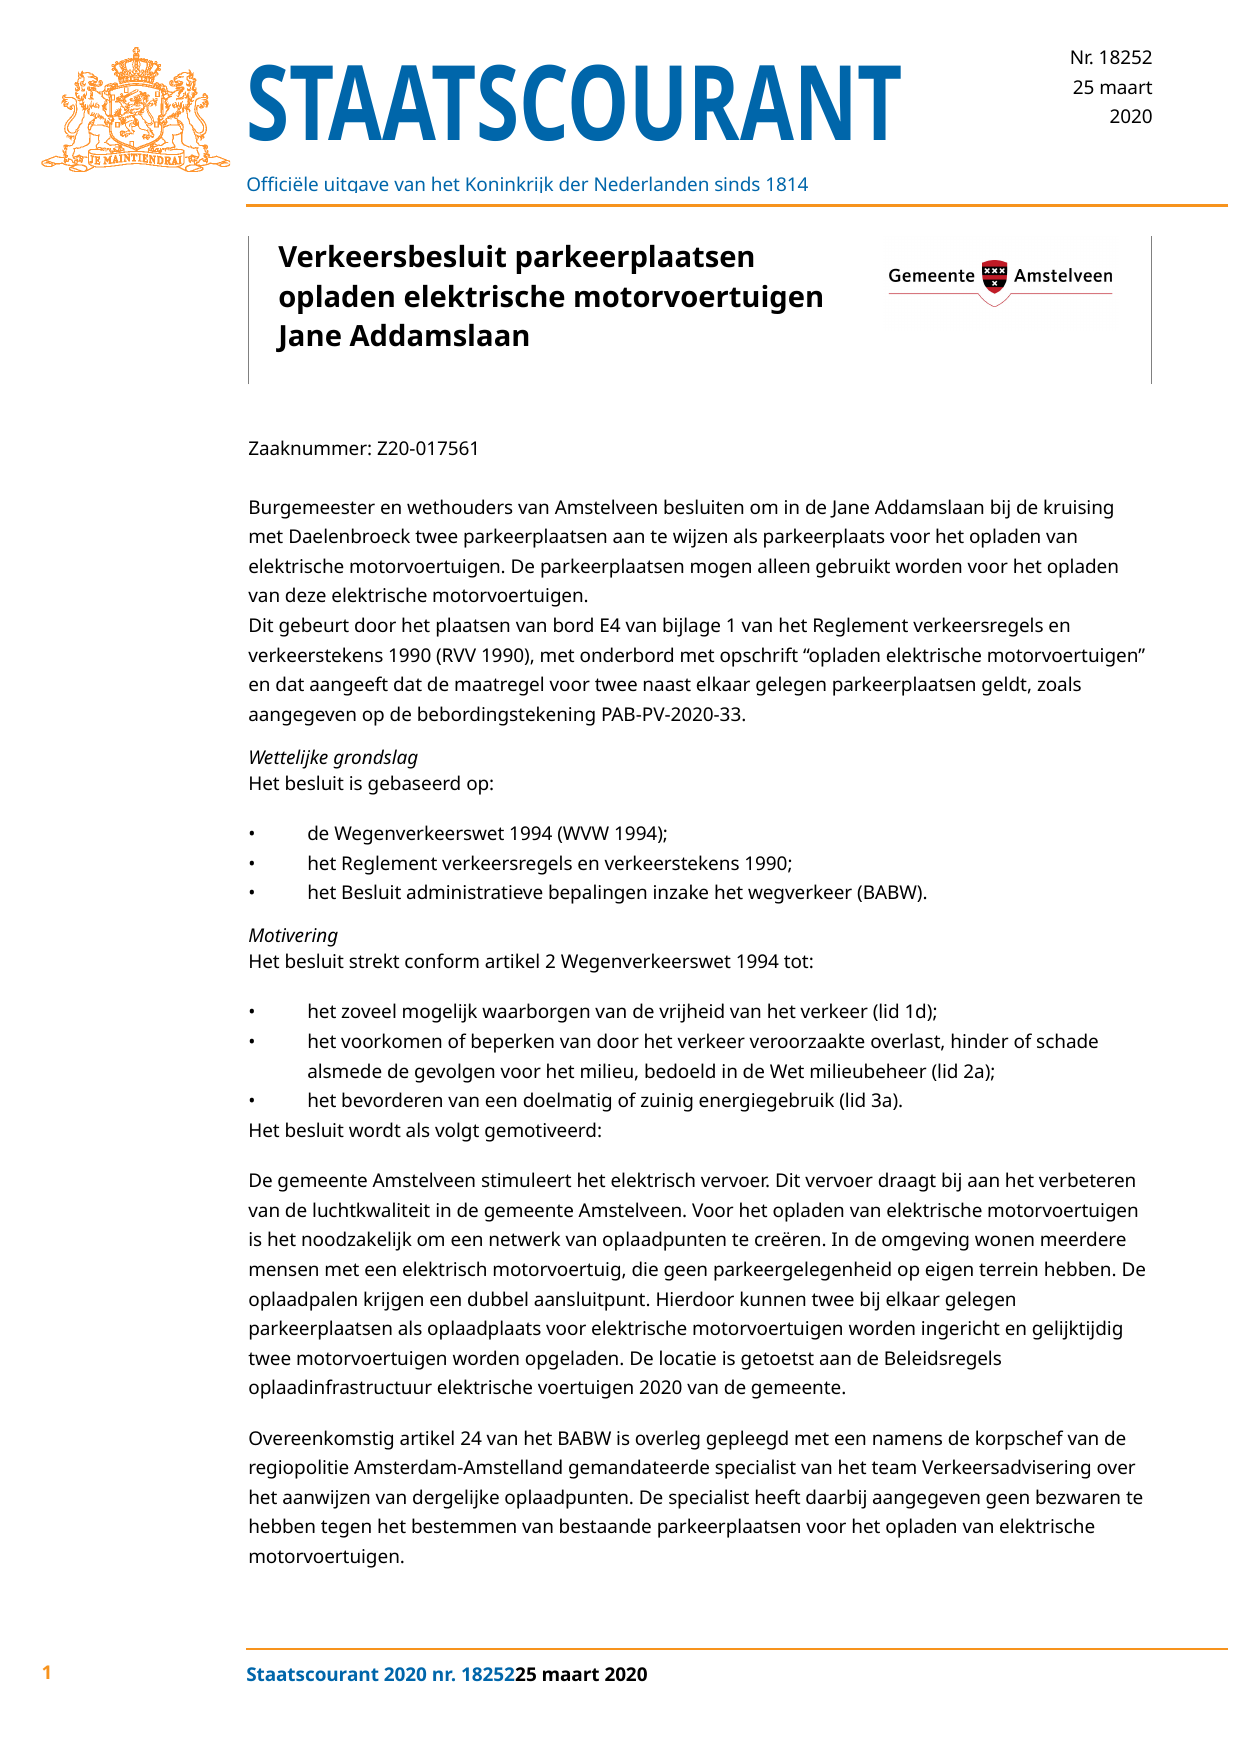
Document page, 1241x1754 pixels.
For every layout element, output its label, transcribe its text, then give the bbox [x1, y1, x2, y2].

text Wettelijke grondslag [248, 744, 1152, 770]
text Het besluit is gebaseerd op: [248, 770, 1152, 796]
text Burgemeester en wethouders van Amstelveen besluiten om in de Jane Addamslaan bij de kruising met Daelenbroeck twee parkeerplaatsen aan te wijzen als parkeerplaats voor het opladen van elektrische motorvoertuigen. De parkeerplaatsen mogen alleen gebruikt worden voor het opladen van deze elektrische motorvoertuigen. [248, 494, 1152, 608]
text Het besluit strekt conform artikel 2 Wegenverkeerswet 1994 tot: [248, 948, 1152, 974]
list het Besluit administratieve bepalingen inzake het wegverkeer (BABW). [248, 879, 1152, 905]
list het Reglement verkeersregels en verkeerstekens 1990; [248, 850, 1152, 876]
picture [882, 236, 1119, 331]
text Dit gebeurt door het plaatsen van bord E4 van bijlage 1 van het Reglement verkeersregels en verkeerstekens 1990 (RVV 1990), met onderbord met opschrift “opladen elektrische motorvoertuigen” en dat aangeeft dat de maatregel voor twee naast elkaar gelegen parkeerplaatsen geldt, zoals aangegeven op de bebordingstekening PAB-PV-2020-33. [248, 612, 1152, 727]
text Motivering [248, 922, 1152, 948]
text Zaaknummer: Z20-017561 [248, 435, 1152, 460]
table_header [850, 236, 1151, 384]
text Overeenkomstig artikel 24 van het BABW is overleg gepleegd met een namens de korpschef van de regiopolitie Amsterdam-Amstelland gemandateerde specialist van het team Verkeersadvisering over het aanwijzen van dergelijke oplaadpunten. De specialist heeft daarbij aangegeven geen bezwaren te hebben tegen het bestemmen van bestaande parkeerplaatsen voor het opladen van elektrische motorvoertuigen. [248, 1425, 1152, 1569]
picture [41, 47, 231, 172]
list het zoveel mogelijk waarborgen van de vrijheid van het verkeer (lid 1d); [248, 999, 1152, 1024]
list het bevorderen van een doelmatig of zuinig energiegebruik (lid 3a). [248, 1087, 1152, 1113]
table_header Verkeersbesluit parkeerplaatsen opladen elektrische motorvoertuigen Jane Addamslaan [249, 236, 850, 384]
list het voorkomen of beperken van door het verkeer veroorzaakte overlast, hinder of schade alsmede de gevolgen voor het milieu, bedoeld in de Wet milieubeheer (lid 2a); [248, 1028, 1152, 1083]
text De gemeente Amstelveen stimuleert het elektrisch vervoer. Dit vervoer draagt bij aan het verbeteren van de luchtkwaliteit in de gemeente Amstelveen. Voor het opladen van elektrische motorvoertuigen is het noodzakelijk om een netwerk van oplaadpunten te creëren. In de omgeving wonen meerdere mensen met een elektrisch motorvoertuig, die geen parkeergelegenheid op eigen terrein hebben. De oplaadpalen krijgen een dubbel aansluitpunt. Hierdoor kunnen twee bij elkaar gelegen parkeerplaatsen als oplaadplaats voor elektrische motorvoertuigen worden ingericht en gelijktijdig twee motorvoertuigen worden opgeladen. De locatie is getoetst aan de Beleidsregels oplaadinfrastructuur elektrische voertuigen 2020 van de gemeente. [248, 1167, 1152, 1400]
list de Wegenverkeerswet 1994 (WVW 1994); [248, 820, 1152, 846]
text Het besluit wordt als volgt gemotiveerd: [248, 1117, 1152, 1143]
